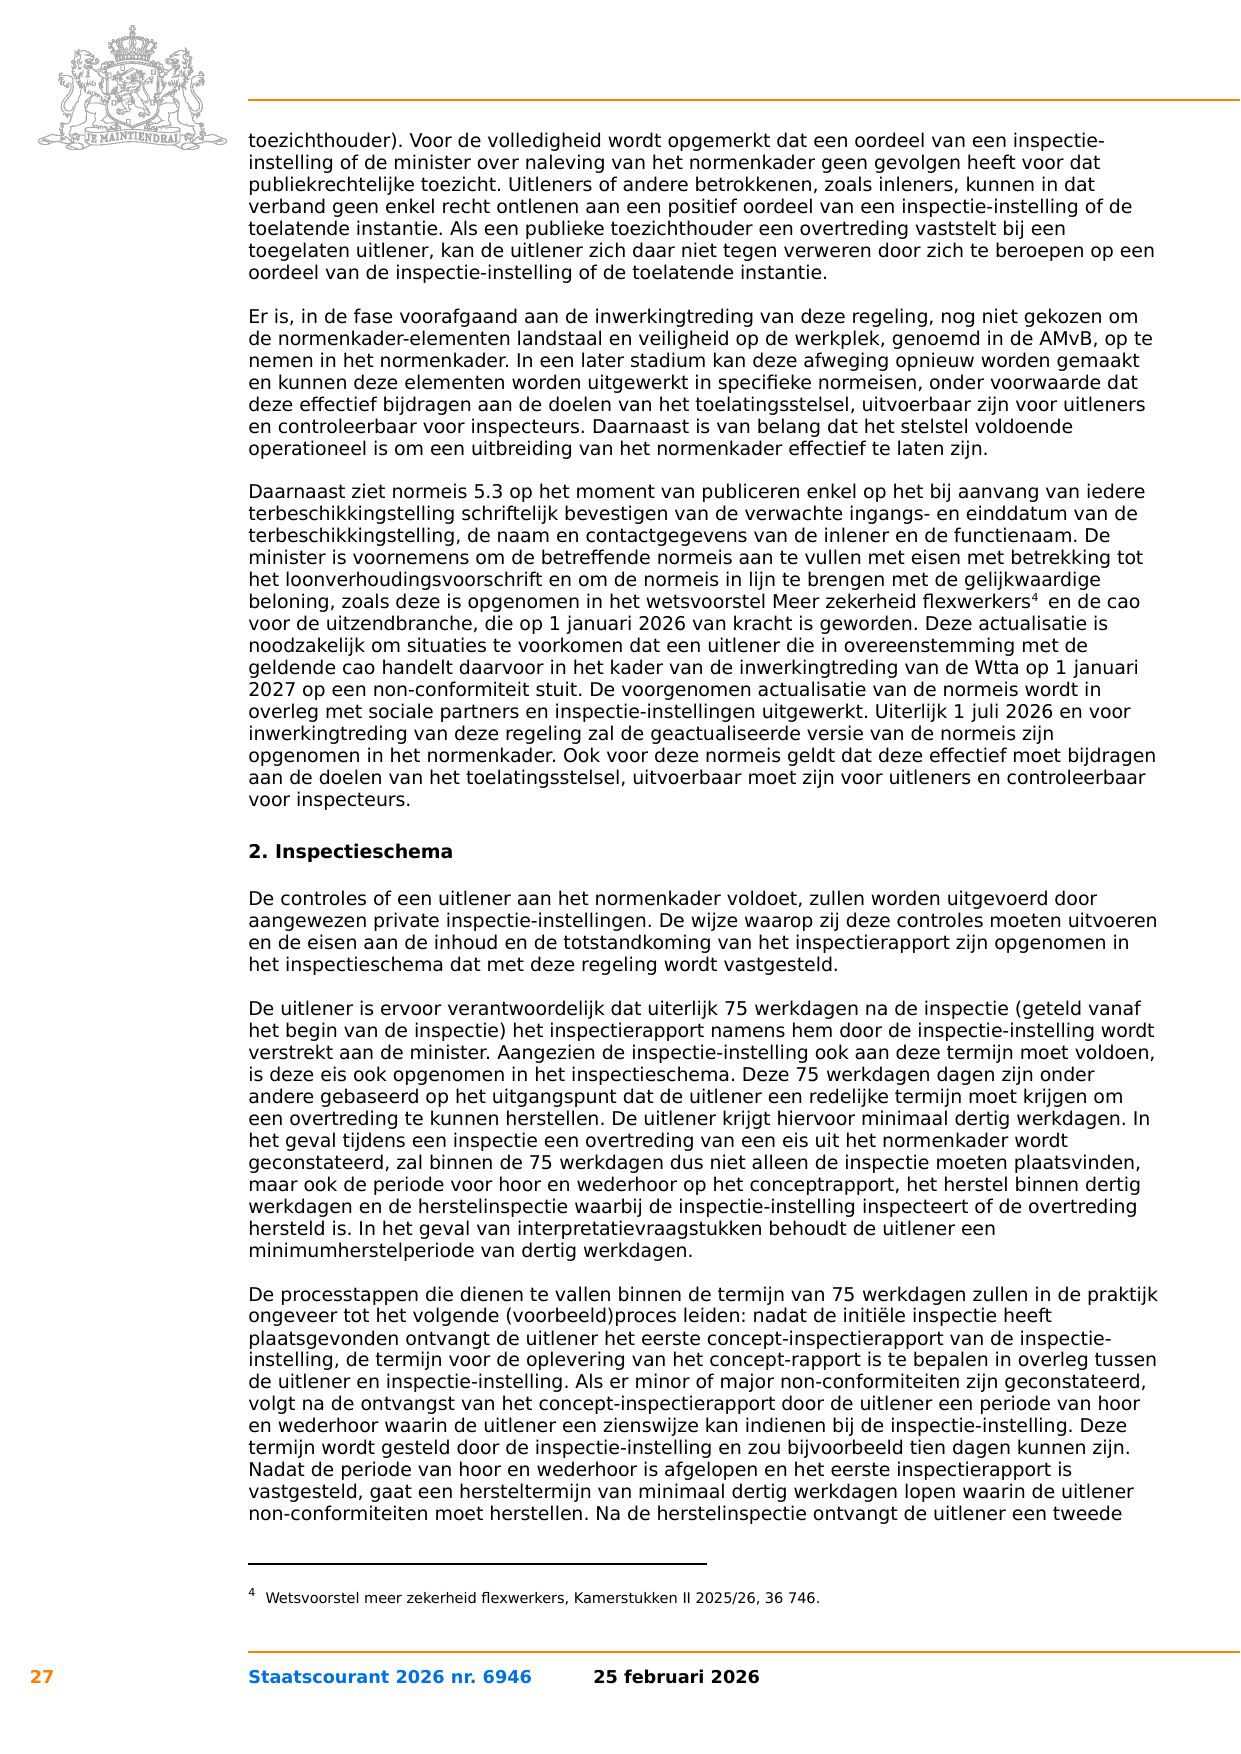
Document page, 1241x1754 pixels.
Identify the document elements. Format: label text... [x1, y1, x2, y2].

text De controles of een uitlener aan het normenkader voldoet, zullen worden uitgevoerd door aangewezen private inspectie-instellingen. De wijze waarop zij deze controles moeten uitvoeren en de eisen aan de inhoud en de totstandkoming van het inspectierapport zijn opgenomen in het inspectieschema dat met deze regeling wordt vastgesteld. [248, 888, 1163, 976]
text De processtappen die dienen te vallen binnen de termijn van 75 werkdagen zullen in de praktijk ongeveer tot het volgende (voorbeeld)proces leiden: nadat de initiële inspectie heeft plaatsgevonden ontvangt de uitlener het eerste concept-inspectierapport van de inspectie-instelling, de termijn voor de oplevering van het concept-rapport is te bepalen in overleg tussen de uitlener en inspectie-instelling. Als er minor of major non-conformiteiten zijn geconstateerd, volgt na de ontvangst van het concept-inspectierapport door de uitlener een periode van hoor en wederhoor waarin de uitlener een zienswijze kan indienen bij de inspectie-instelling. Deze termijn wordt gesteld door de inspectie-instelling en zou bijvoorbeeld tien dagen kunnen zijn. Nadat de periode van hoor en wederhoor is afgelopen en het eerste inspectierapport is vastgesteld, gaat een hersteltermijn van minimaal dertig werkdagen lopen waarin de uitlener non-conformiteiten moet herstellen. Na de herstelinspectie ontvangt de uitlener een tweede [248, 1283, 1163, 1525]
subtitle 2. Inspectieschema [248, 841, 1163, 863]
text Wetsvoorstel meer zekerheid flexwerkers, Kamerstukken II 2025/26, 36 746. [248, 1586, 1163, 1608]
text Daarnaast ziet normeis 5.3 op het moment van publiceren enkel op het bij aanvang van iedere terbeschikkingstelling schriftelijk bevestigen van de verwachte ingangs- en einddatum van de terbeschikkingstelling, de naam en contactgegevens van de inlener en de functienaam. De minister is voornemens om de betreffende normeis aan te vullen met eisen met betrekking tot het loonverhoudingsvoorschrift en om de normeis in lijn te brengen met de gelijkwaardige beloning, zoals deze is opgenomen in het wetsvoorstel Meer zekerheid flexwerkers en de cao voor de uitzendbranche, die op 1 januari 2026 van kracht is geworden. Deze actualisatie is noodzakelijk om situaties te voorkomen dat een uitlener die in overeenstemming met de geldende cao handelt daarvoor in het kader van de inwerkingtreding van de Wtta op 1 januari 2027 op een non-conformiteit stuit. De voorgenomen actualisatie van de normeis wordt in overleg met sociale partners en inspectie-instellingen uitgewerkt. Uiterlijk 1 juli 2026 en voor inwerkingtreding van deze regeling zal de geactualiseerde versie van de normeis zijn opgenomen in het normenkader. Ook voor deze normeis geldt dat deze effectief moet bijdragen aan de doelen van het toelatingsstelsel, uitvoerbaar moet zijn voor uitleners en controleerbaar voor inspecteurs. [248, 481, 1163, 811]
text De uitlener is ervoor verantwoordelijk dat uiterlijk 75 werkdagen na de inspectie (geteld vanaf het begin van de inspectie) het inspectierapport namens hem door de inspectie-instelling wordt verstrekt aan de minister. Aangezien de inspectie-instelling ook aan deze termijn moet voldoen, is deze eis ook opgenomen in het inspectieschema. Deze 75 werkdagen dagen zijn onder andere gebaseerd op het uitgangspunt dat de uitlener een redelijke termijn moet krijgen om een overtreding te kunnen herstellen. De uitlener krijgt hiervoor minimaal dertig werkdagen. In het geval tijdens een inspectie een overtreding van een eis uit het normenkader wordt geconstateerd, zal binnen de 75 werkdagen dus niet alleen de inspectie moeten plaatsvinden, maar ook de periode voor hoor en wederhoor op het conceptrapport, het herstel binnen dertig werkdagen en de herstelinspectie waarbij de inspectie-instelling inspecteert of de overtreding hersteld is. In het geval van interpretatievraagstukken behoudt de uitlener een minimumherstelperiode van dertig werkdagen. [248, 998, 1163, 1262]
picture [38, 25, 227, 150]
text Er is, in de fase voorafgaand aan de inwerkingtreding van deze regeling, nog niet gekozen om de normenkader-elementen landstaal en veiligheid op de werkplek, genoemd in de AMvB, op te nemen in het normenkader. In een later stadium kan deze afweging opnieuw worden gemaakt en kunnen deze elementen worden uitgewerkt in specifieke normeisen, onder voorwaarde dat deze effectief bijdragen aan de doelen van het toelatingsstelsel, uitvoerbaar zijn voor uitleners en controleerbaar voor inspecteurs. Daarnaast is van belang dat het stelstel voldoende operationeel is om een uitbreiding van het normenkader effectief te laten zijn. [248, 306, 1163, 459]
text toezichthouder). Voor de volledigheid wordt opgemerkt dat een oordeel van een inspectie-instelling of de minister over naleving van het normenkader geen gevolgen heeft voor dat publiekrechtelijke toezicht. Uitleners of andere betrokkenen, zoals inleners, kunnen in dat verband geen enkel recht ontlenen aan een positief oordeel van een inspectie-instelling of de toelatende instantie. Als een publieke toezichthouder een overtreding vaststelt bij een toegelaten uitlener, kan de uitlener zich daar niet tegen verweren door zich te beroepen op een oordeel van de inspectie-instelling of de toelatende instantie. [248, 130, 1163, 284]
